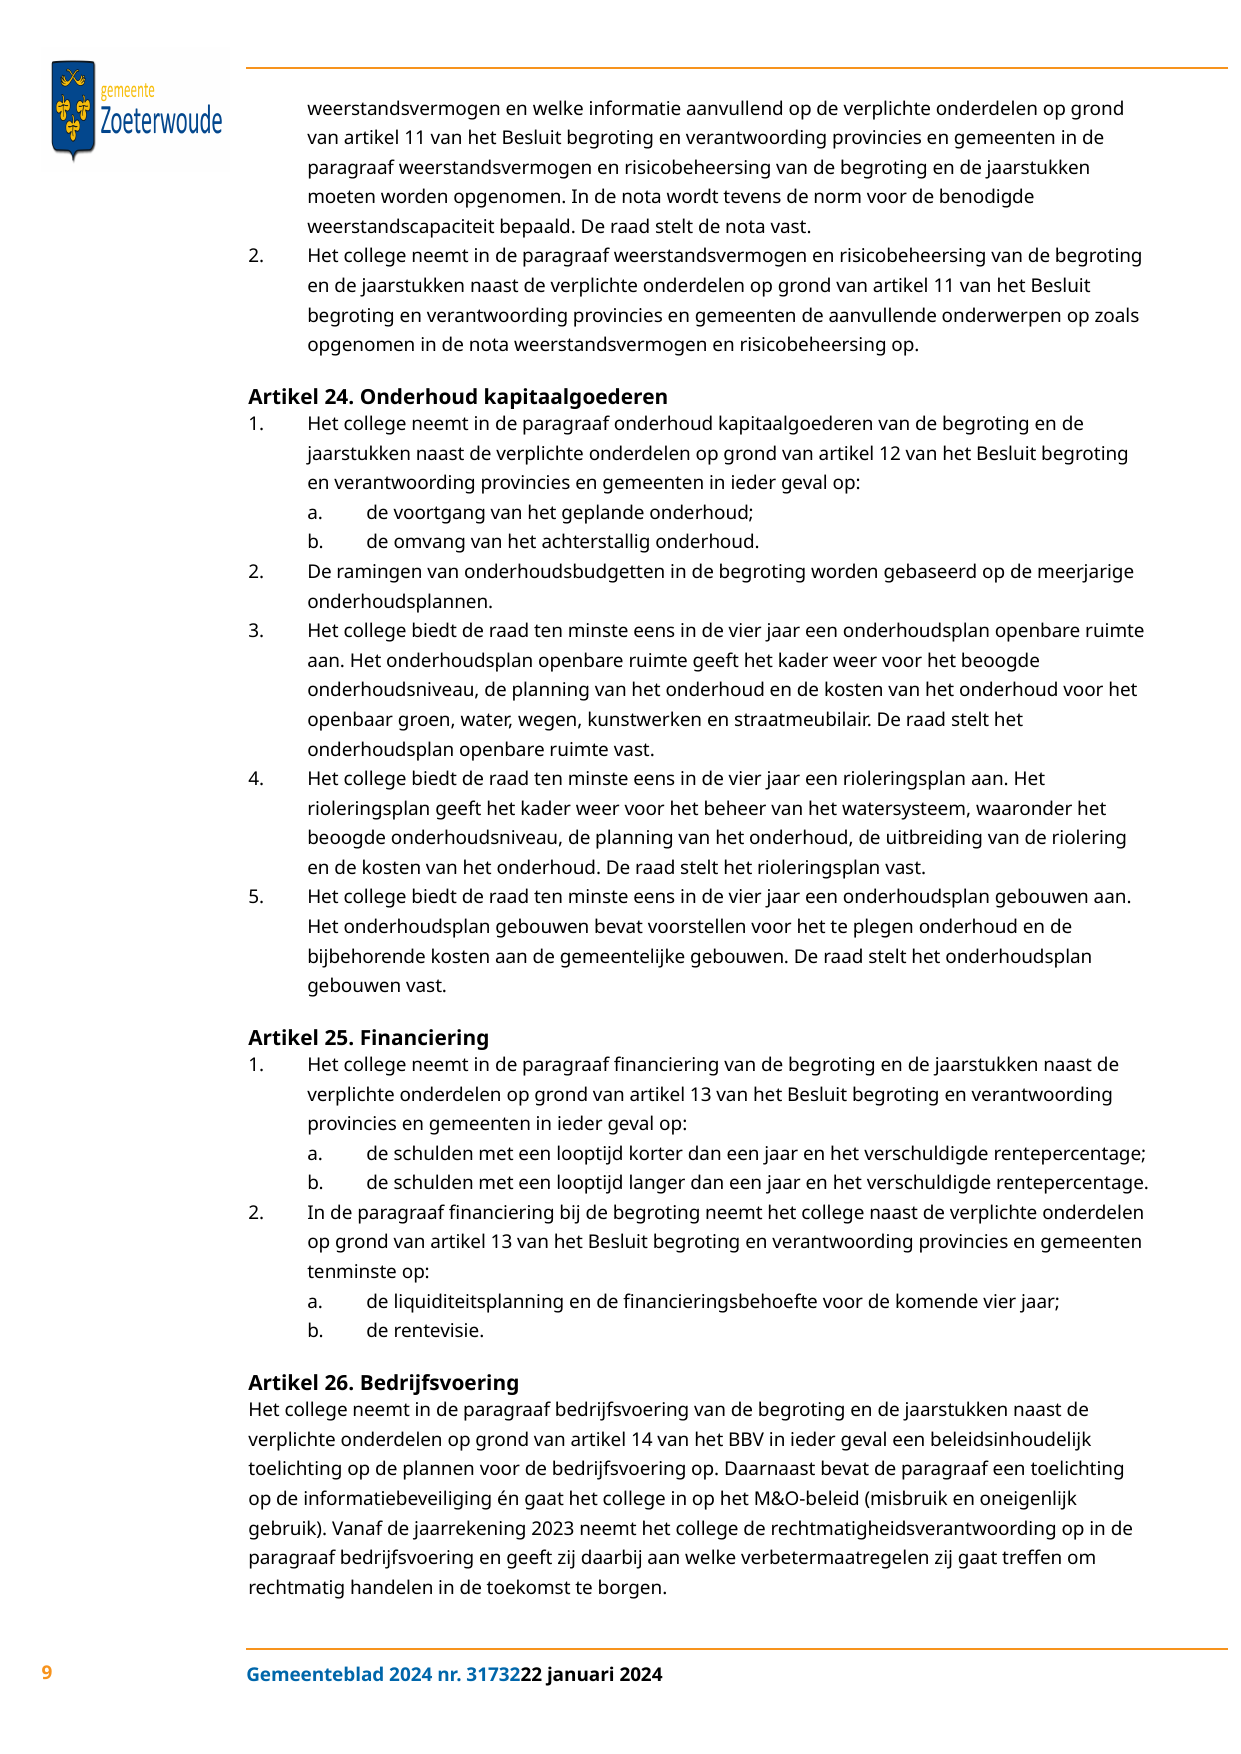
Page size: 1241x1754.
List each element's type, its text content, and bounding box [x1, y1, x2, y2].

list de schulden met een looptijd langer dan een jaar en het verschuldigde rentepercentage. [307, 1169, 1152, 1195]
list Het college neemt in de paragraaf weerstandsvermogen en risicobeheersing van de begroting en de jaarstukken naast de verplichte onderdelen op grond van artikel 11 van het Besluit begroting en verantwoording provincies en gemeenten de aanvullende onderwerpen op zoals opgenomen in de nota weerstandsvermogen en risicobeheersing op. [248, 243, 1152, 357]
list de rentevisie. [307, 1317, 1152, 1343]
list de omvang van het achterstallig onderhoud. [307, 529, 1152, 554]
list Het college neemt in de paragraaf onderhoud kapitaalgoederen van de begroting en de jaarstukken naast de verplichte onderdelen op grond van artikel 12 van het Besluit begroting en verantwoording provincies en gemeenten in ieder geval op: [248, 410, 1152, 495]
list de liquiditeitsplanning en de financieringsbehoefte voor de komende vier jaar; [307, 1288, 1152, 1314]
list Het college biedt de raad ten minste eens in de vier jaar een onderhoudsplan openbare ruimte aan. Het onderhoudsplan openbare ruimte geeft het kader weer voor het beoogde onderhoudsniveau, de planning van het onderhoud en de kosten van het onderhoud voor het openbaar groen, water, wegen, kunstwerken en straatmeubilair. De raad stelt het onderhoudsplan openbare ruimte vast. [248, 617, 1152, 761]
list In de paragraaf financiering bij de begroting neemt het college naast de verplichte onderdelen op grond van artikel 13 van het Besluit begroting en verantwoording provincies en gemeenten tenminste op: [248, 1199, 1152, 1284]
list De ramingen van onderhoudsbudgetten in de begroting worden gebaseerd op de meerjarige onderhoudsplannen. [248, 558, 1152, 613]
picture [41, 47, 231, 172]
list Het college neemt in de paragraaf financiering van de begroting en de jaarstukken naast de verplichte onderdelen op grond van artikel 13 van het Besluit begroting en verantwoording provincies en gemeenten in ieder geval op: [248, 1051, 1152, 1136]
list Het college biedt de raad ten minste eens in de vier jaar een rioleringsplan aan. Het rioleringsplan geeft het kader weer voor het beheer van het watersysteem, waaronder het beoogde onderhoudsniveau, de planning van het onderhoud, de uitbreiding van de riolering en de kosten van het onderhoud. De raad stelt het rioleringsplan vast. [248, 765, 1152, 880]
text Artikel 24. Onderhoud kapitaalgoederen [248, 382, 1152, 410]
text Artikel 25. Financiering [248, 1023, 1152, 1051]
list Het college biedt de raad ten minste eens in de vier jaar een onderhoudsplan gebouwen aan. Het onderhoudsplan gebouwen bevat voorstellen voor het te plegen onderhoud en de bijbehorende kosten aan de gemeentelijke gebouwen. De raad stelt het onderhoudsplan gebouwen vast. [248, 884, 1152, 998]
text Het college neemt in de paragraaf bedrijfsvoering van de begroting en de jaarstukken naast de verplichte onderdelen op grond van artikel 14 van het BBV in ieder geval een beleidsinhoudelijk toelichting op de plannen voor de bedrijfsvoering op. Daarnaast bevat de paragraaf een toelichting op de informatiebeveiliging én gaat het college in op het M&O-beleid (misbruik en oneigenlijk gebruik). Vanaf de jaarrekening 2023 neemt het college de rechtmatigheidsverantwoording op in de paragraaf bedrijfsvoering en geeft zij daarbij aan welke verbetermaatregelen zij gaat treffen om rechtmatig handelen in de toekomst te borgen. [248, 1396, 1152, 1599]
list de voortgang van het geplande onderhoud; [307, 499, 1152, 525]
list weerstandsvermogen en welke informatie aanvullend op de verplichte onderdelen op grond van artikel 11 van het Besluit begroting en verantwoording provincies en gemeenten in de paragraaf weerstandsvermogen en risicobeheersing van de begroting en de jaarstukken moeten worden opgenomen. In de nota wordt tevens de norm voor de benodigde weerstandscapaciteit bepaald. De raad stelt de nota vast. [248, 95, 1152, 239]
list de schulden met een looptijd korter dan een jaar en het verschuldigde rentepercentage; [307, 1140, 1152, 1166]
text Artikel 26. Bedrijfsvoering [248, 1368, 1152, 1396]
